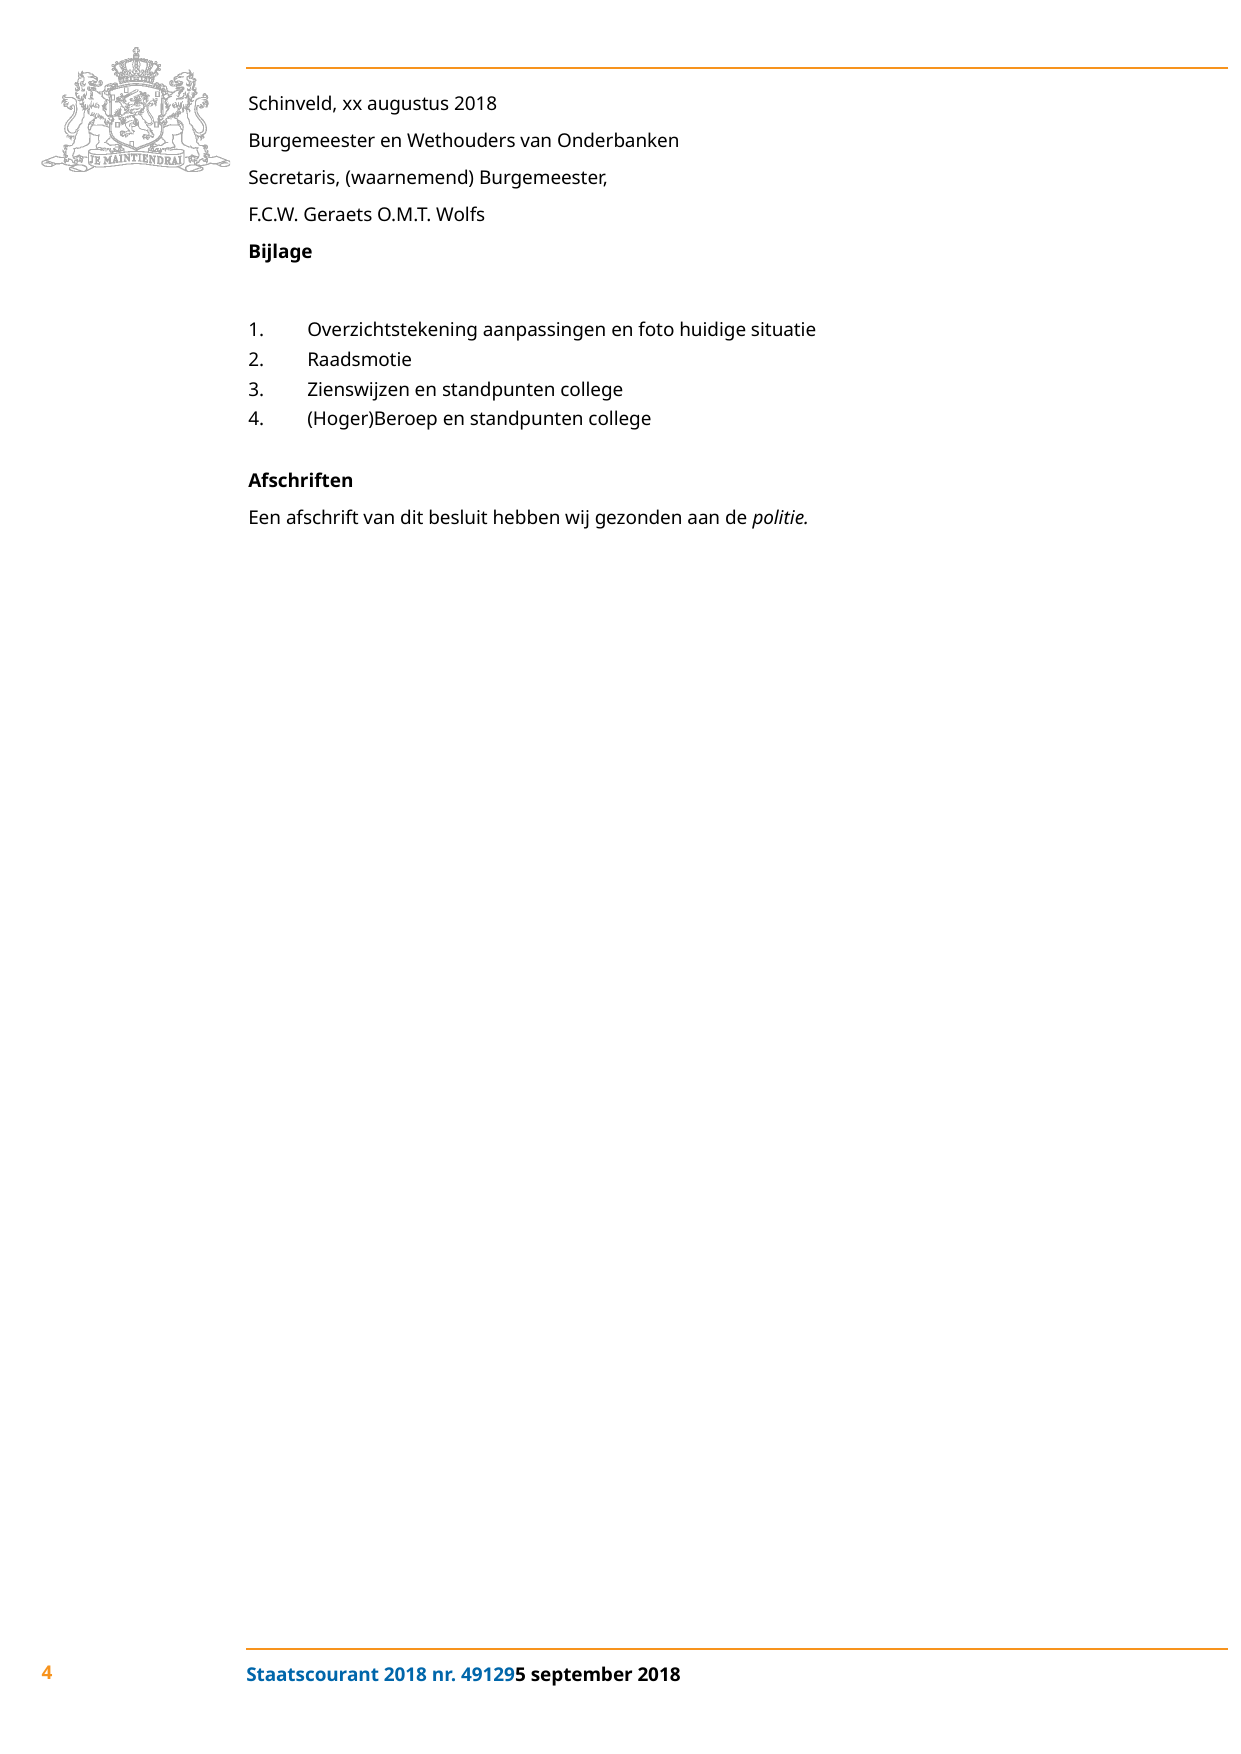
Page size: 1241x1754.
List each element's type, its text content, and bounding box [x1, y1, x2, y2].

list Raadsmotie [248, 346, 1152, 372]
text Afschriften [248, 472, 1152, 491]
list (Hoger)Beroep en standpunten college [248, 405, 1152, 431]
text Een afschrift van dit besluit hebben wij gezonden aan de politie. [248, 509, 1152, 528]
list Overzichtstekening aanpassingen en foto huidige situatie [248, 317, 1152, 342]
text F.C.W. Geraets O.M.T. Wolfs [248, 206, 1152, 225]
picture [41, 47, 231, 172]
text Burgemeester en Wethouders van Onderbanken [248, 132, 1152, 151]
text Schinveld, xx augustus 2018 [248, 95, 1152, 114]
text Secretaris, (waarnemend) Burgemeester, [248, 169, 1152, 188]
list Zienswijzen en standpunten college [248, 376, 1152, 402]
text Bijlage [248, 243, 1152, 262]
